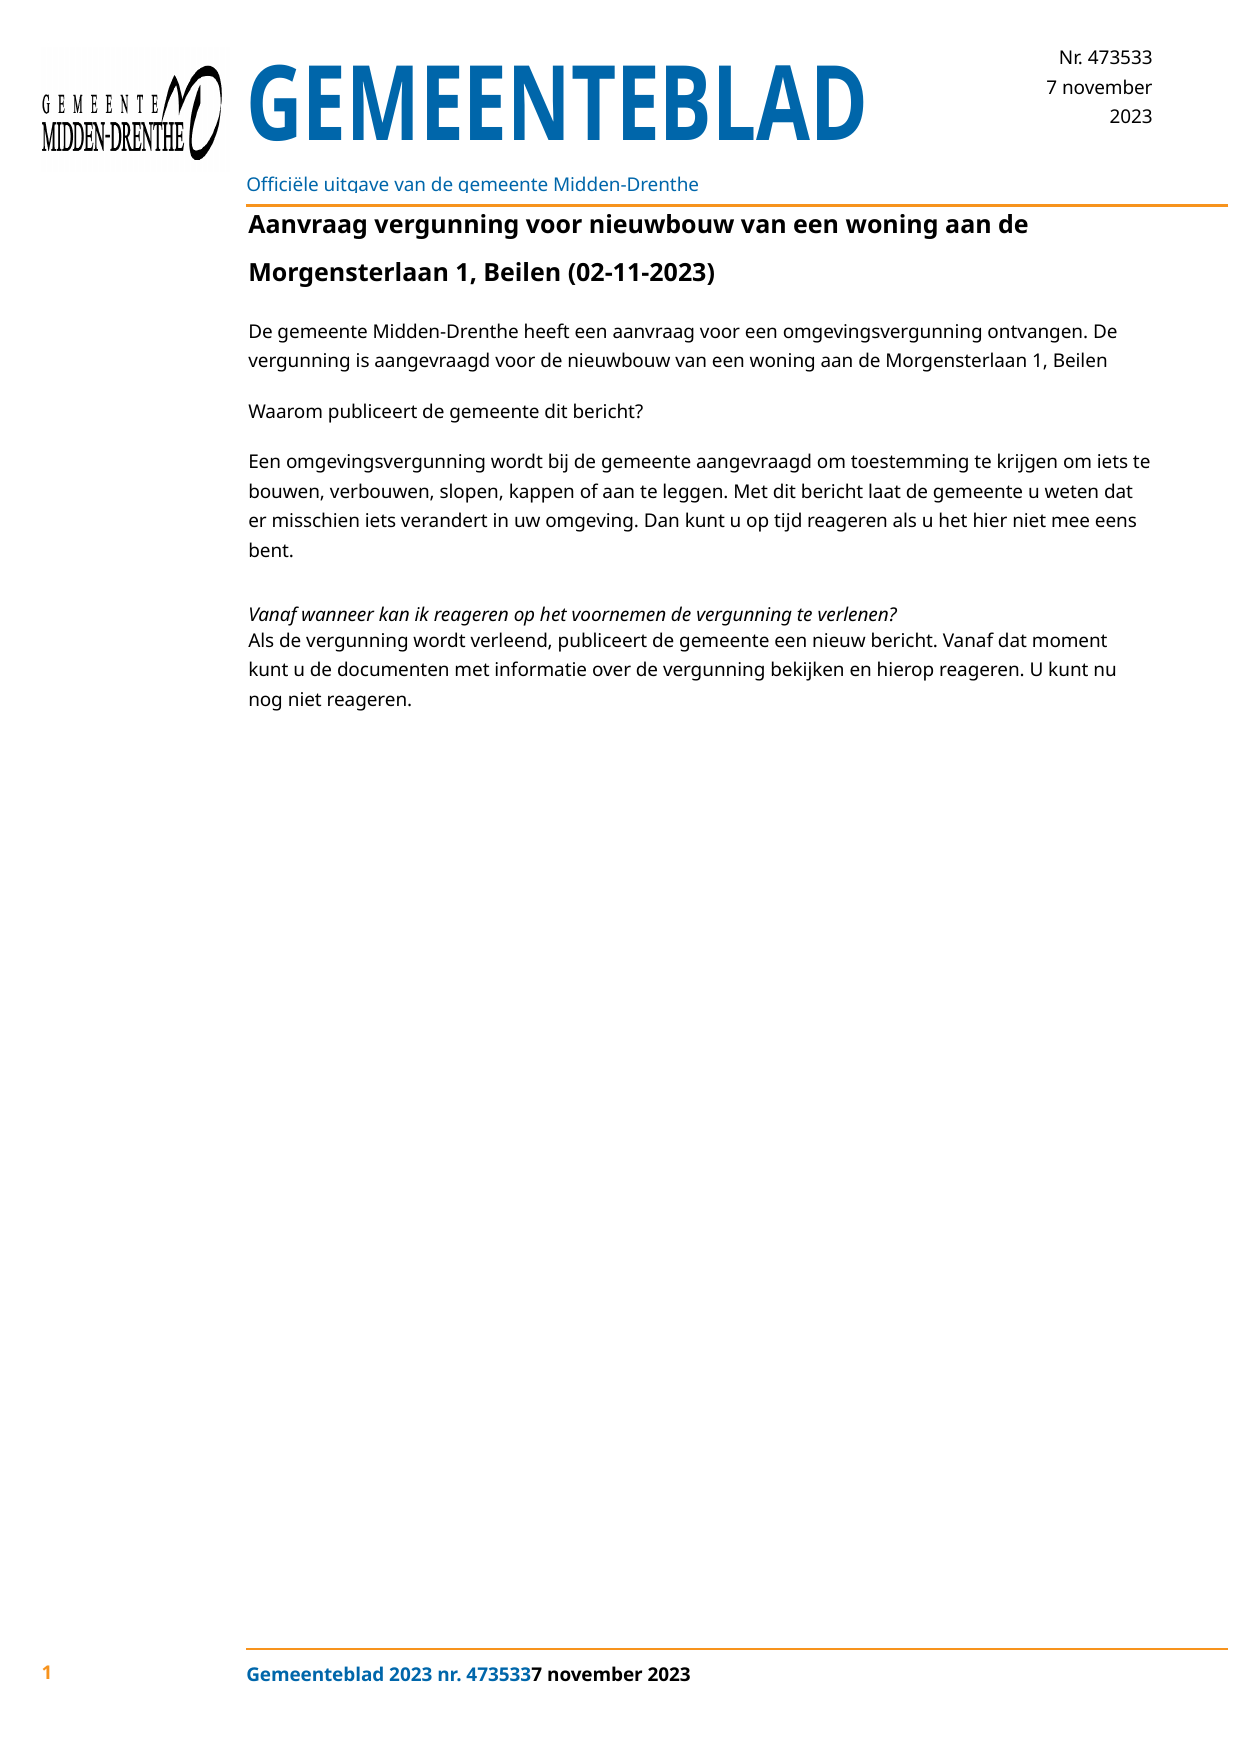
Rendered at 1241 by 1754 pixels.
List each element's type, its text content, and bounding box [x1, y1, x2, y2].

text Als de vergunning wordt verleend, publiceert de gemeente een nieuw bericht. Vanaf dat moment kunt u de documenten met informatie over de vergunning bekijken en hierop reageren. U kunt nu nog niet reageren. [248, 627, 1152, 712]
text De gemeente Midden-Drenthe heeft een aanvraag voor een omgevingsvergunning ontvangen. De vergunning is aangevraagd voor de nieuwbouw van een woning aan de Morgensterlaan 1, Beilen [248, 318, 1152, 373]
text Een omgevingsvergunning wordt bij de gemeente aangevraagd om toestemming te krijgen om iets te bouwen, verbouwen, slopen, kappen of aan te leggen. Met dit bericht laat de gemeente u weten dat er misschien iets verandert in uw omgeving. Dan kunt u op tijd reageren als u het hier niet mee eens bent. [248, 448, 1152, 563]
text Waarom publiceert de gemeente dit bericht? [248, 398, 1152, 424]
text Vanaf wanneer kan ik reageren op het voornemen de vergunning te verlenen? [248, 601, 1152, 627]
picture [41, 47, 231, 172]
text Aanvraag vergunning voor nieuwbouw van een woning aan de Morgensterlaan 1, Beilen (02-11-2023) [248, 207, 1152, 288]
